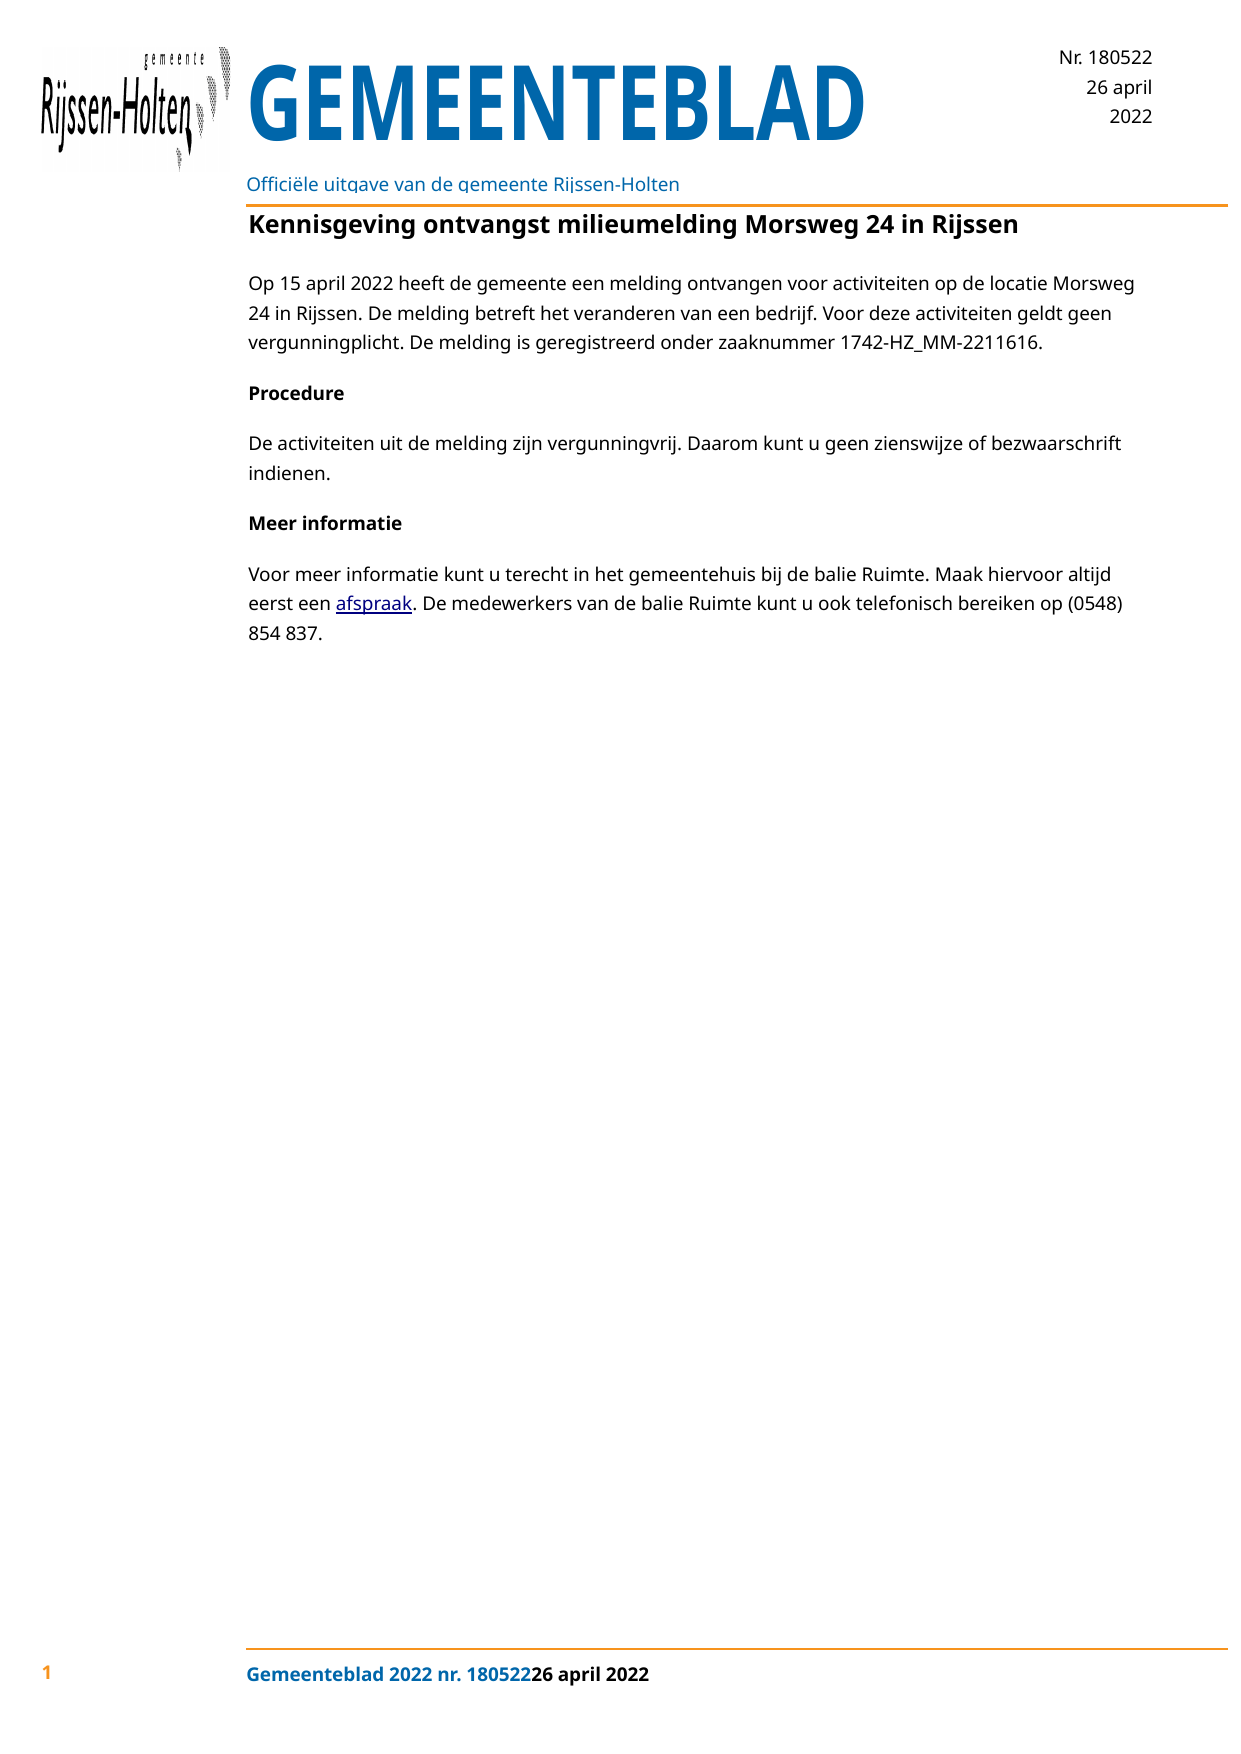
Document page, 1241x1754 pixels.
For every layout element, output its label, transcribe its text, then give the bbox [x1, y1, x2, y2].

text Voor meer informatie kunt u terecht in het gemeentehuis bij de balie Ruimte. Maak hiervoor altijd eerst een afspraak. De medewerkers van de balie Ruimte kunt u ook telefonisch bereiken op (0548) 854 837. [248, 561, 1152, 646]
text Meer informatie [248, 510, 1152, 536]
text De activiteiten uit de melding zijn vergunningvrij. Daarom kunt u geen zienswijze of bezwaarschrift indienen. [248, 430, 1152, 486]
text Kennisgeving ontvangst milieumelding Morsweg 24 in Rijssen [248, 207, 1152, 241]
picture [41, 47, 231, 172]
text Op 15 april 2022 heeft de gemeente een melding ontvangen voor activiteiten op de locatie Morsweg 24 in Rijssen. De melding betreft het veranderen van een bedrijf. Voor deze activiteiten geldt geen vergunningplicht. De melding is geregistreerd onder zaaknummer 1742-HZ_MM-2211616. [248, 270, 1152, 355]
text Procedure [248, 380, 1152, 406]
